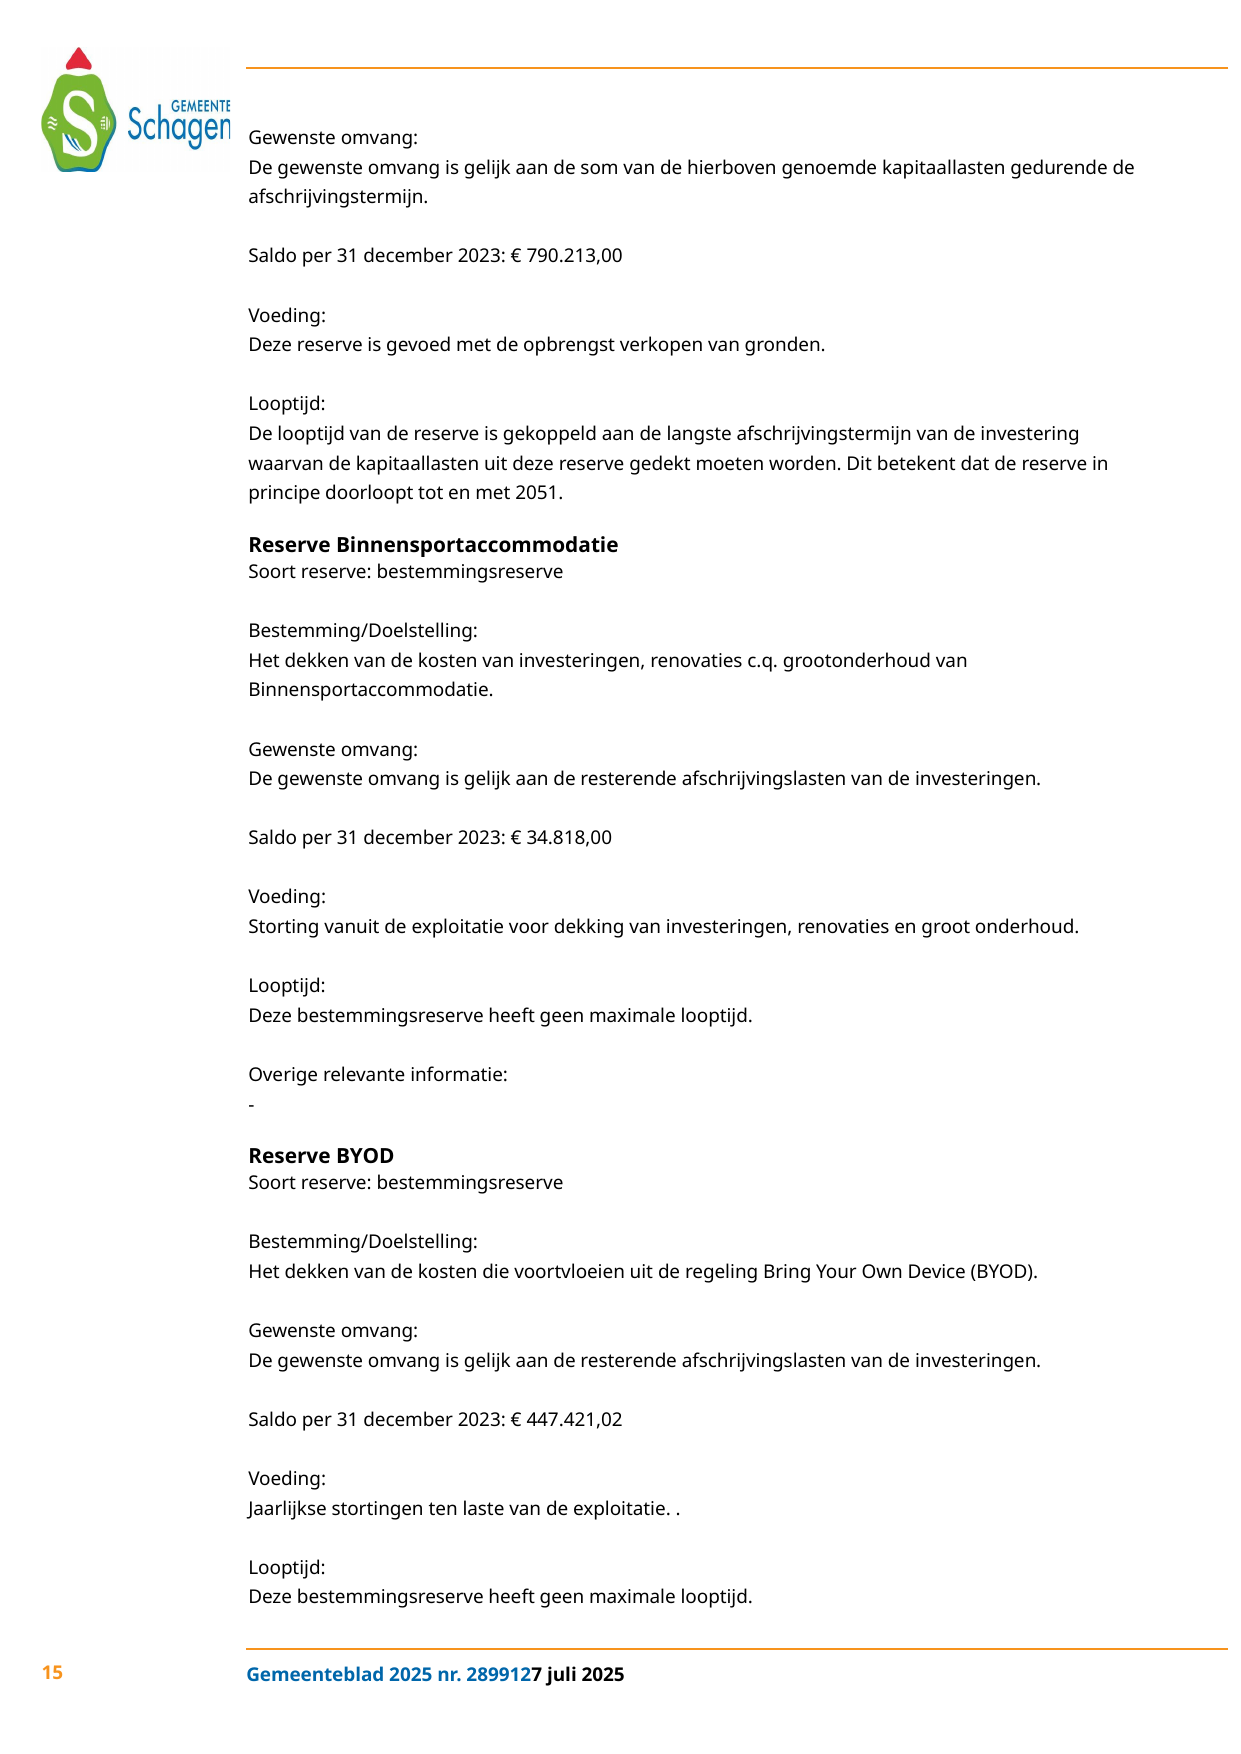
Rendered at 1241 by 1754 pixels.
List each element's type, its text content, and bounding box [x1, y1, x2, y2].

text Voeding: [248, 884, 1152, 909]
text De gewenste omvang is gelijk aan de resterende afschrijvingslasten van de investeringen. [248, 1347, 1152, 1373]
text Bestemming/Doelstelling: [248, 1229, 1152, 1254]
text Gewenste omvang: [248, 124, 1152, 150]
text Gewenste omvang: [248, 736, 1152, 761]
text Reserve BYOD [248, 1141, 1152, 1169]
text Saldo per 31 december 2023: € 790.213,00 [248, 243, 1152, 268]
text Looptijd: [248, 391, 1152, 416]
text Bestemming/Doelstelling: [248, 617, 1152, 643]
text Deze reserve is gevoed met de opbrengst verkopen van gronden. [248, 331, 1152, 357]
text Jaarlijkse stortingen ten laste van de exploitatie. . [248, 1495, 1152, 1521]
text Het dekken van de kosten die voortvloeien uit de regeling Bring Your Own Device (BYOD). [248, 1258, 1152, 1284]
text De looptijd van de reserve is gekoppeld aan de langste afschrijvingstermijn van de investering waarvan de kapitaallasten uit deze reserve gedekt moeten worden. Dit betekent dat de reserve in principe doorloopt tot en met 2051. [248, 420, 1152, 505]
text Voeding: [248, 1465, 1152, 1491]
picture [41, 47, 231, 172]
text Soort reserve: bestemmingsreserve [248, 1169, 1152, 1195]
text Gewenste omvang: [248, 1317, 1152, 1343]
text Storting vanuit de exploitatie voor dekking van investeringen, renovaties en groot onderhoud. [248, 913, 1152, 939]
text Het dekken van de kosten van investeringen, renovaties c.q. grootonderhoud van Binnensportaccommodatie. [248, 647, 1152, 702]
text Reserve Binnensportaccommodatie [248, 530, 1152, 558]
text Looptijd: [248, 972, 1152, 998]
text - [248, 1091, 1152, 1116]
text Saldo per 31 december 2023: € 34.818,00 [248, 824, 1152, 850]
text Looptijd: [248, 1554, 1152, 1580]
text De gewenste omvang is gelijk aan de resterende afschrijvingslasten van de investeringen. [248, 765, 1152, 791]
text Voeding: [248, 302, 1152, 328]
text Deze bestemmingsreserve heeft geen maximale looptijd. [248, 1002, 1152, 1028]
text Overige relevante informatie: [248, 1061, 1152, 1087]
text De gewenste omvang is gelijk aan de som van de hierboven genoemde kapitaallasten gedurende de afschrijvingstermijn. [248, 154, 1152, 209]
text Saldo per 31 december 2023: € 447.421,02 [248, 1406, 1152, 1432]
text Soort reserve: bestemmingsreserve [248, 558, 1152, 584]
text Deze bestemmingsreserve heeft geen maximale looptijd. [248, 1584, 1152, 1609]
